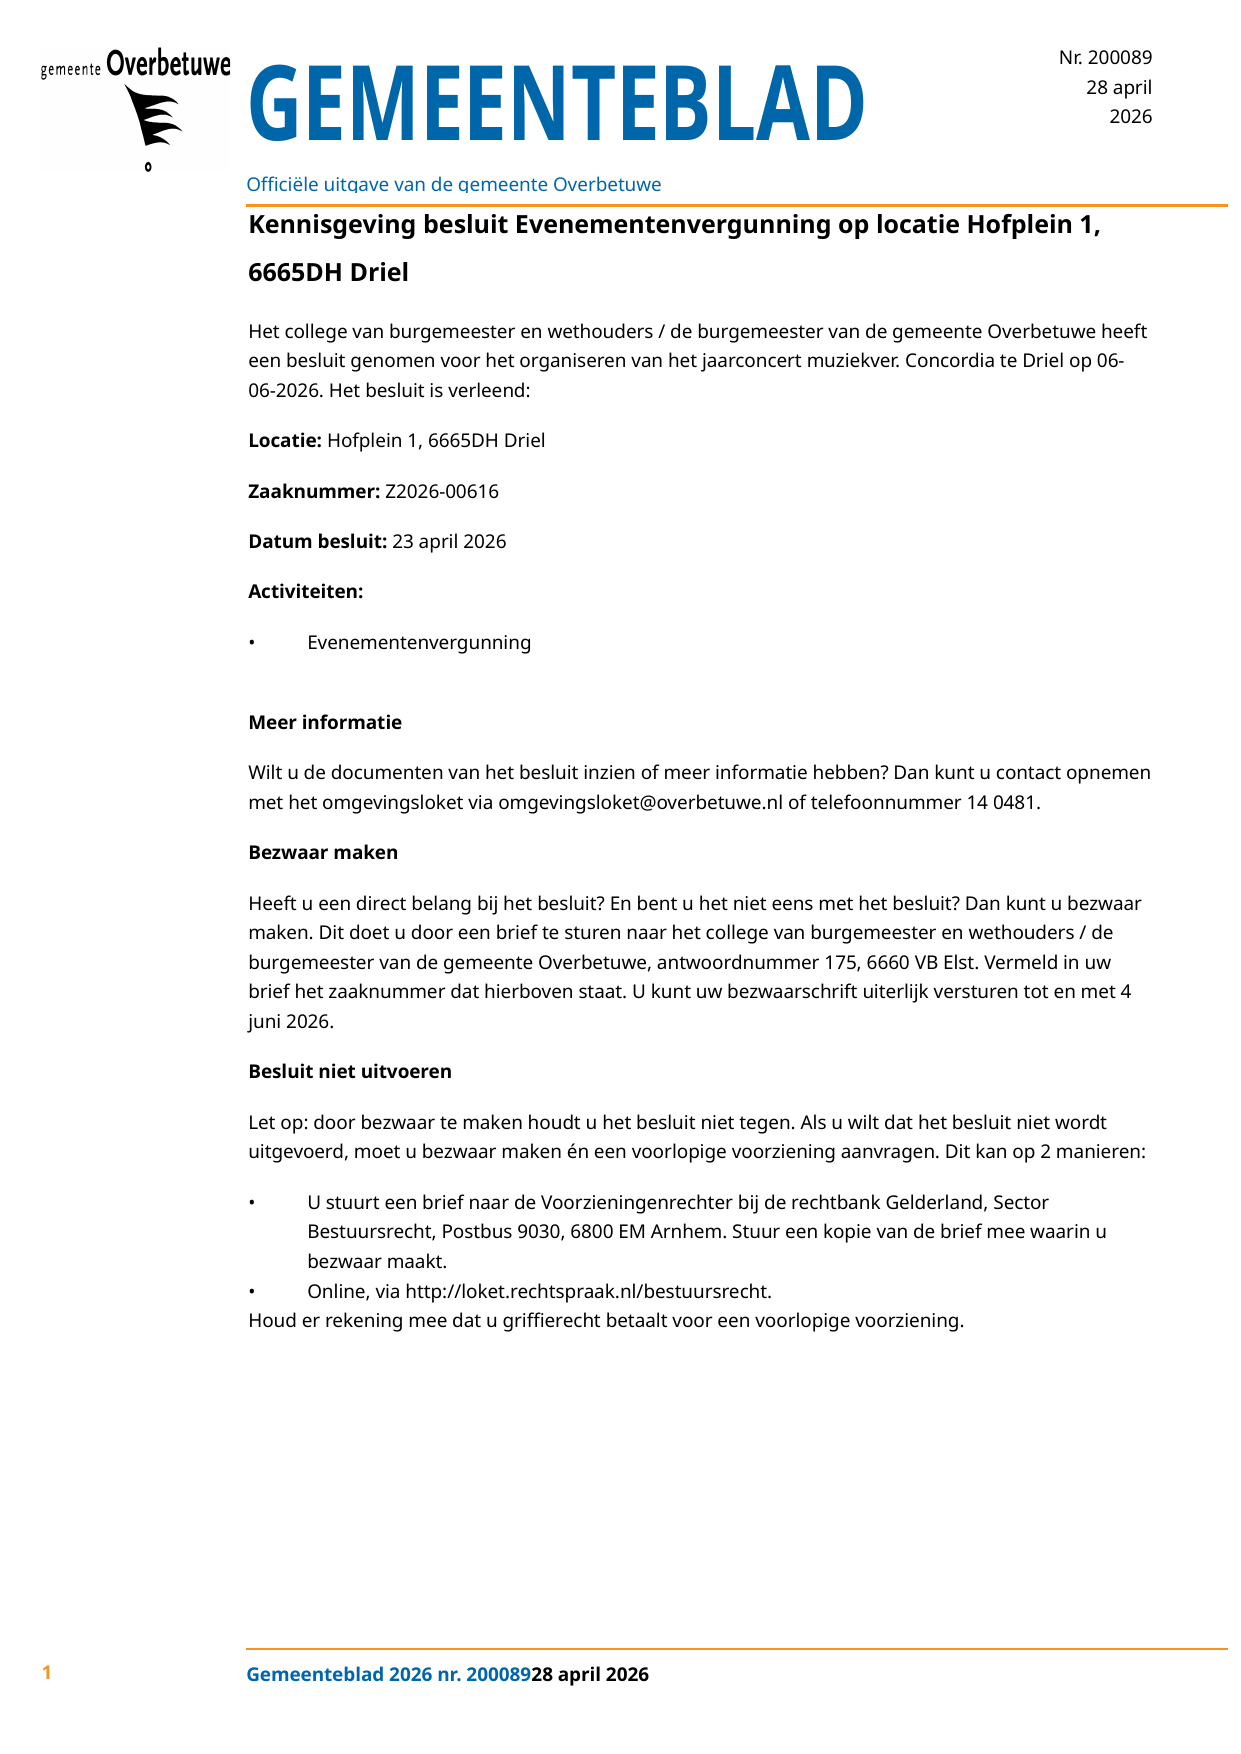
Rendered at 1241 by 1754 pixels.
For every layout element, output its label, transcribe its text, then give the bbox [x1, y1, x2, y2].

list U stuurt een brief naar de Voorzieningenrechter bij de rechtbank Gelderland, Sector Bestuursrecht, Postbus 9030, 6800 EM Arnhem. Stuur een kopie van de brief mee waarin u bezwaar maakt. [248, 1189, 1152, 1274]
text Let op: door bezwaar te maken houdt u het besluit niet tegen. Als u wilt dat het besluit niet wordt uitgevoerd, moet u bezwaar maken én een voorlopige voorziening aanvragen. Dit kan op 2 manieren: [248, 1109, 1152, 1164]
picture [41, 47, 231, 172]
text Locatie: Hofplein 1, 6665DH Driel [248, 427, 1152, 453]
text Bezwaar maken [248, 839, 1152, 865]
text Zaaknummer: Z2026-00616 [248, 478, 1152, 504]
text Wilt u de documenten van het besluit inzien of meer informatie hebben? Dan kunt u contact opnemen met het omgevingsloket via omgevingsloket@overbetuwe.nl of telefoonnummer 14 0481. [248, 759, 1152, 815]
text Het college van burgemeester en wethouders / de burgemeester van de gemeente Overbetuwe heeft een besluit genomen voor het organiseren van het jaarconcert muziekver. Concordia te Driel op 06-06-2026. Het besluit is verleend: [248, 318, 1152, 403]
text Activiteiten: [248, 579, 1152, 604]
text Datum besluit: 23 april 2026 [248, 528, 1152, 554]
text Houd er rekening mee dat u griffierecht betaalt voor een voorlopige voorziening. [248, 1307, 1152, 1333]
list Online, via http://loket.rechtspraak.nl/bestuursrecht. [248, 1278, 1152, 1304]
text Kennisgeving besluit Evenementenvergunning op locatie Hofplein 1, 6665DH Driel [248, 207, 1152, 288]
text Heeft u een direct belang bij het besluit? En bent u het niet eens met het besluit? Dan kunt u bezwaar maken. Dit doet u door een brief te sturen naar het college van burgemeester en wethouders / de burgemeester van de gemeente Overbetuwe, antwoordnummer 175, 6660 VB Elst. Vermeld in uw brief het zaaknummer dat hierboven staat. U kunt uw bezwaarschrift uiterlijk versturen tot en met 4 juni 2026. [248, 890, 1152, 1034]
list Evenementenvergunning [248, 629, 1152, 655]
text Besluit niet uitvoeren [248, 1059, 1152, 1084]
text Meer informatie [248, 709, 1152, 735]
